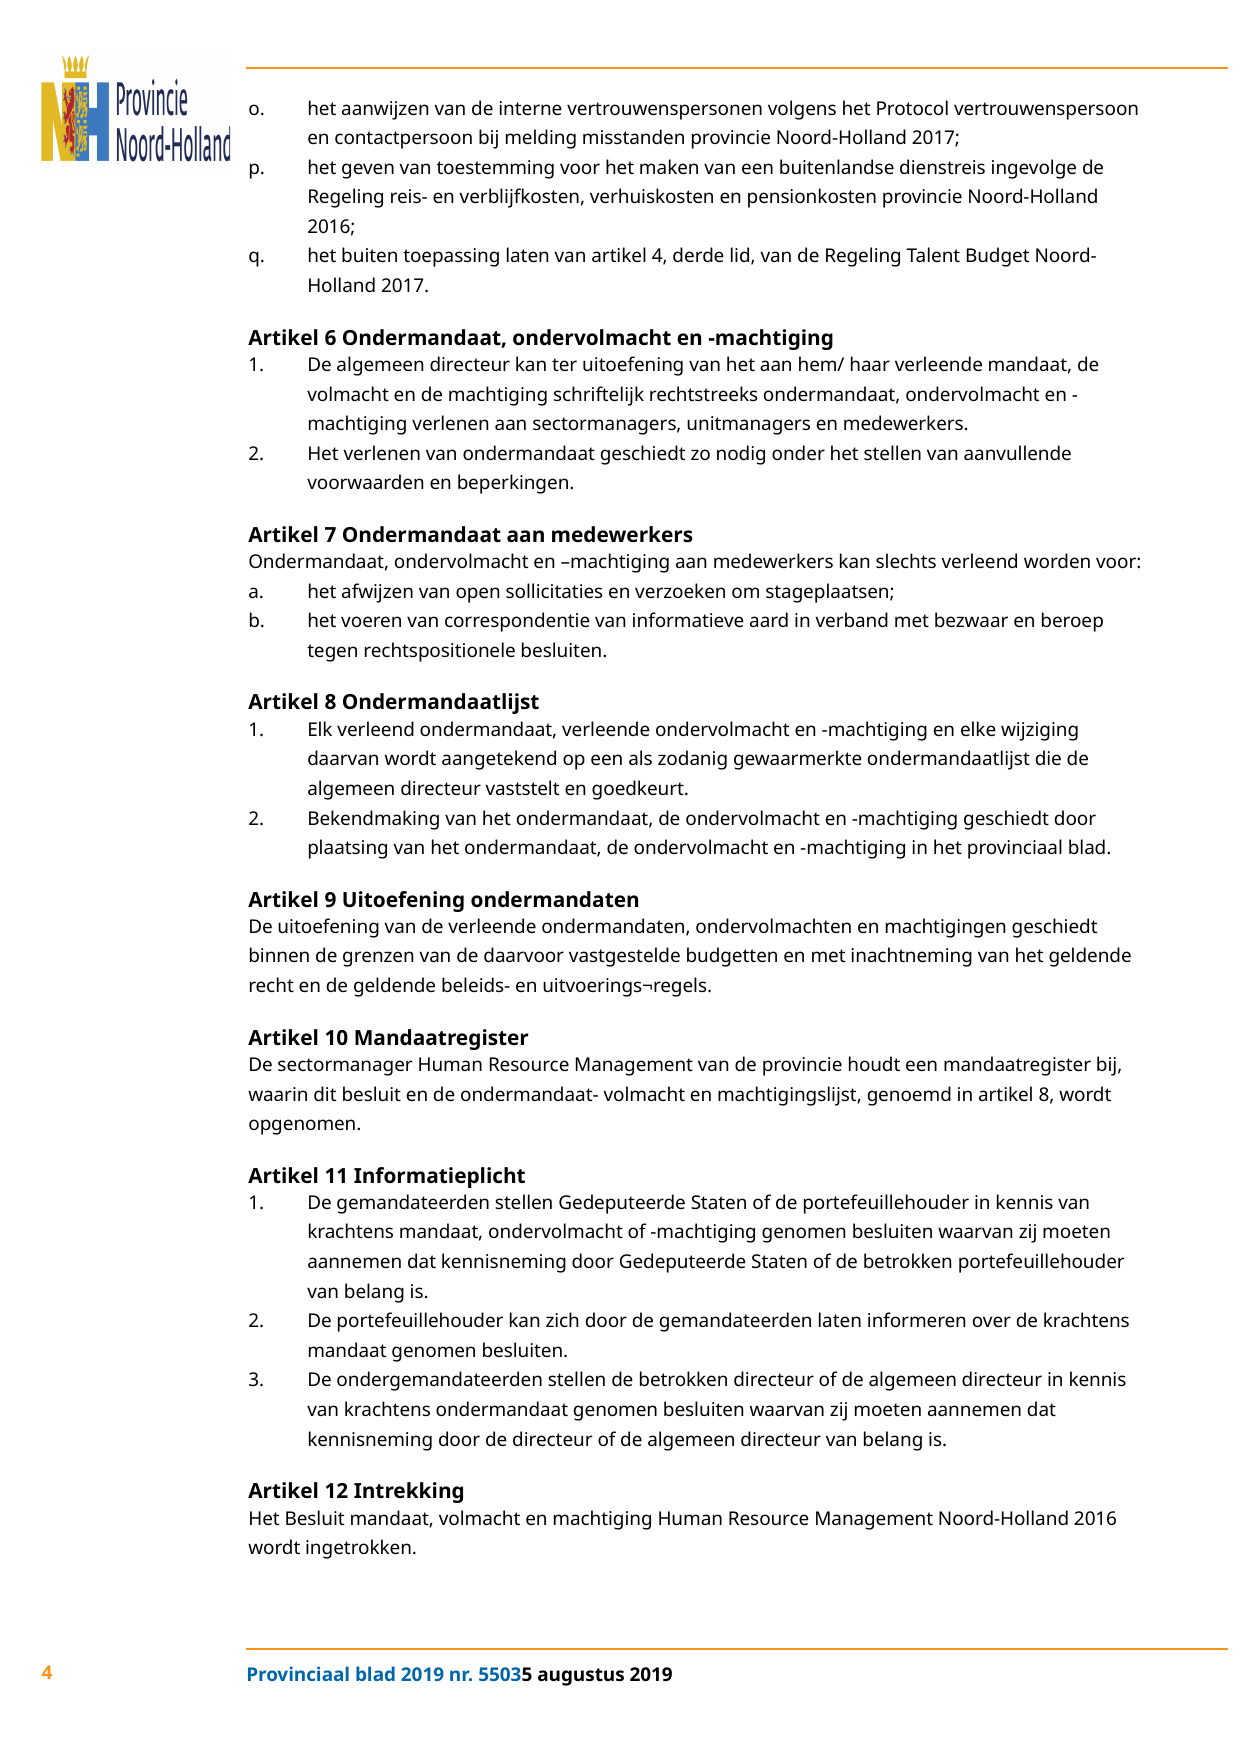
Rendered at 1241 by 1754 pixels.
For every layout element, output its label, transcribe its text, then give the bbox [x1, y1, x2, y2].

text Artikel 11 Informatieplicht [248, 1161, 1152, 1189]
text Ondermandaat, ondervolmacht en –machtiging aan medewerkers kan slechts verleend worden voor: [248, 548, 1152, 574]
list het buiten toepassing laten van artikel 4, derde lid, van de Regeling Talent Budget Noord-Holland 2017. [248, 243, 1152, 298]
list De gemandateerden stellen Gedeputeerde Staten of de portefeuillehouder in kennis van krachtens mandaat, ondervolmacht of -machtiging genomen besluiten waarvan zij moeten aannemen dat kennisneming door Gedeputeerde Staten of de betrokken portefeuillehouder van belang is. [248, 1189, 1152, 1304]
list Elk verleend ondermandaat, verleende ondervolmacht en -machtiging en elke wijziging daarvan wordt aangetekend op een als zodanig gewaarmerkte ondermandaatlijst die de algemeen directeur vaststelt en goedkeurt. [248, 716, 1152, 801]
list Het verlenen van ondermandaat geschiedt zo nodig onder het stellen van aanvullende voorwaarden en beperkingen. [248, 440, 1152, 495]
text Artikel 9 Uitoefening ondermandaten [248, 885, 1152, 913]
text Artikel 8 Ondermandaatlijst [248, 687, 1152, 716]
list De ondergemandateerden stellen de betrokken directeur of de algemeen directeur in kennis van krachtens ondermandaat genomen besluiten waarvan zij moeten aannemen dat kennisneming door de directeur of de algemeen directeur van belang is. [248, 1367, 1152, 1452]
text Artikel 6 Ondermandaat, ondervolmacht en -machtiging [248, 323, 1152, 351]
list het voeren van correspondentie van informatieve aard in verband met bezwaar en beroep tegen rechtspositionele besluiten. [248, 607, 1152, 663]
list De portefeuillehouder kan zich door de gemandateerden laten informeren over de krachtens mandaat genomen besluiten. [248, 1307, 1152, 1363]
picture [41, 47, 231, 172]
text Artikel 12 Intrekking [248, 1476, 1152, 1505]
text De uitoefening van de verleende ondermandaten, ondervolmachten en machtigingen geschiedt binnen de grenzen van de daarvoor vastgestelde budgetten en met inachtneming van het geldende recht en de geldende beleids- en uitvoerings¬regels. [248, 913, 1152, 998]
list het aanwijzen van de interne vertrouwenspersonen volgens het Protocol vertrouwenspersoon en contactpersoon bij melding misstanden provincie Noord-Holland 2017; [248, 95, 1152, 150]
list het afwijzen van open sollicitaties en verzoeken om stageplaatsen; [248, 578, 1152, 604]
list De algemeen directeur kan ter uitoefening van het aan hem/ haar verleende mandaat, de volmacht en de machtiging schriftelijk rechtstreeks ondermandaat, ondervolmacht en -machtiging verlenen aan sectormanagers, unitmanagers en medewerkers. [248, 351, 1152, 436]
text Artikel 10 Mandaatregister [248, 1023, 1152, 1051]
text Artikel 7 Ondermandaat aan medewerkers [248, 520, 1152, 548]
text De sectormanager Human Resource Management van de provincie houdt een mandaatregister bij, waarin dit besluit en de ondermandaat- volmacht en machtigingslijst, genoemd in artikel 8, wordt opgenomen. [248, 1051, 1152, 1136]
list het geven van toestemming voor het maken van een buitenlandse dienstreis ingevolge de Regeling reis- en verblijfkosten, verhuiskosten en pensionkosten provincie Noord-Holland 2016; [248, 154, 1152, 239]
list Bekendmaking van het ondermandaat, de ondervolmacht en -machtiging geschiedt door plaatsing van het ondermandaat, de ondervolmacht en -machtiging in het provinciaal blad. [248, 805, 1152, 860]
text Het Besluit mandaat, volmacht en machtiging Human Resource Management Noord-Holland 2016 wordt ingetrokken. [248, 1505, 1152, 1560]
